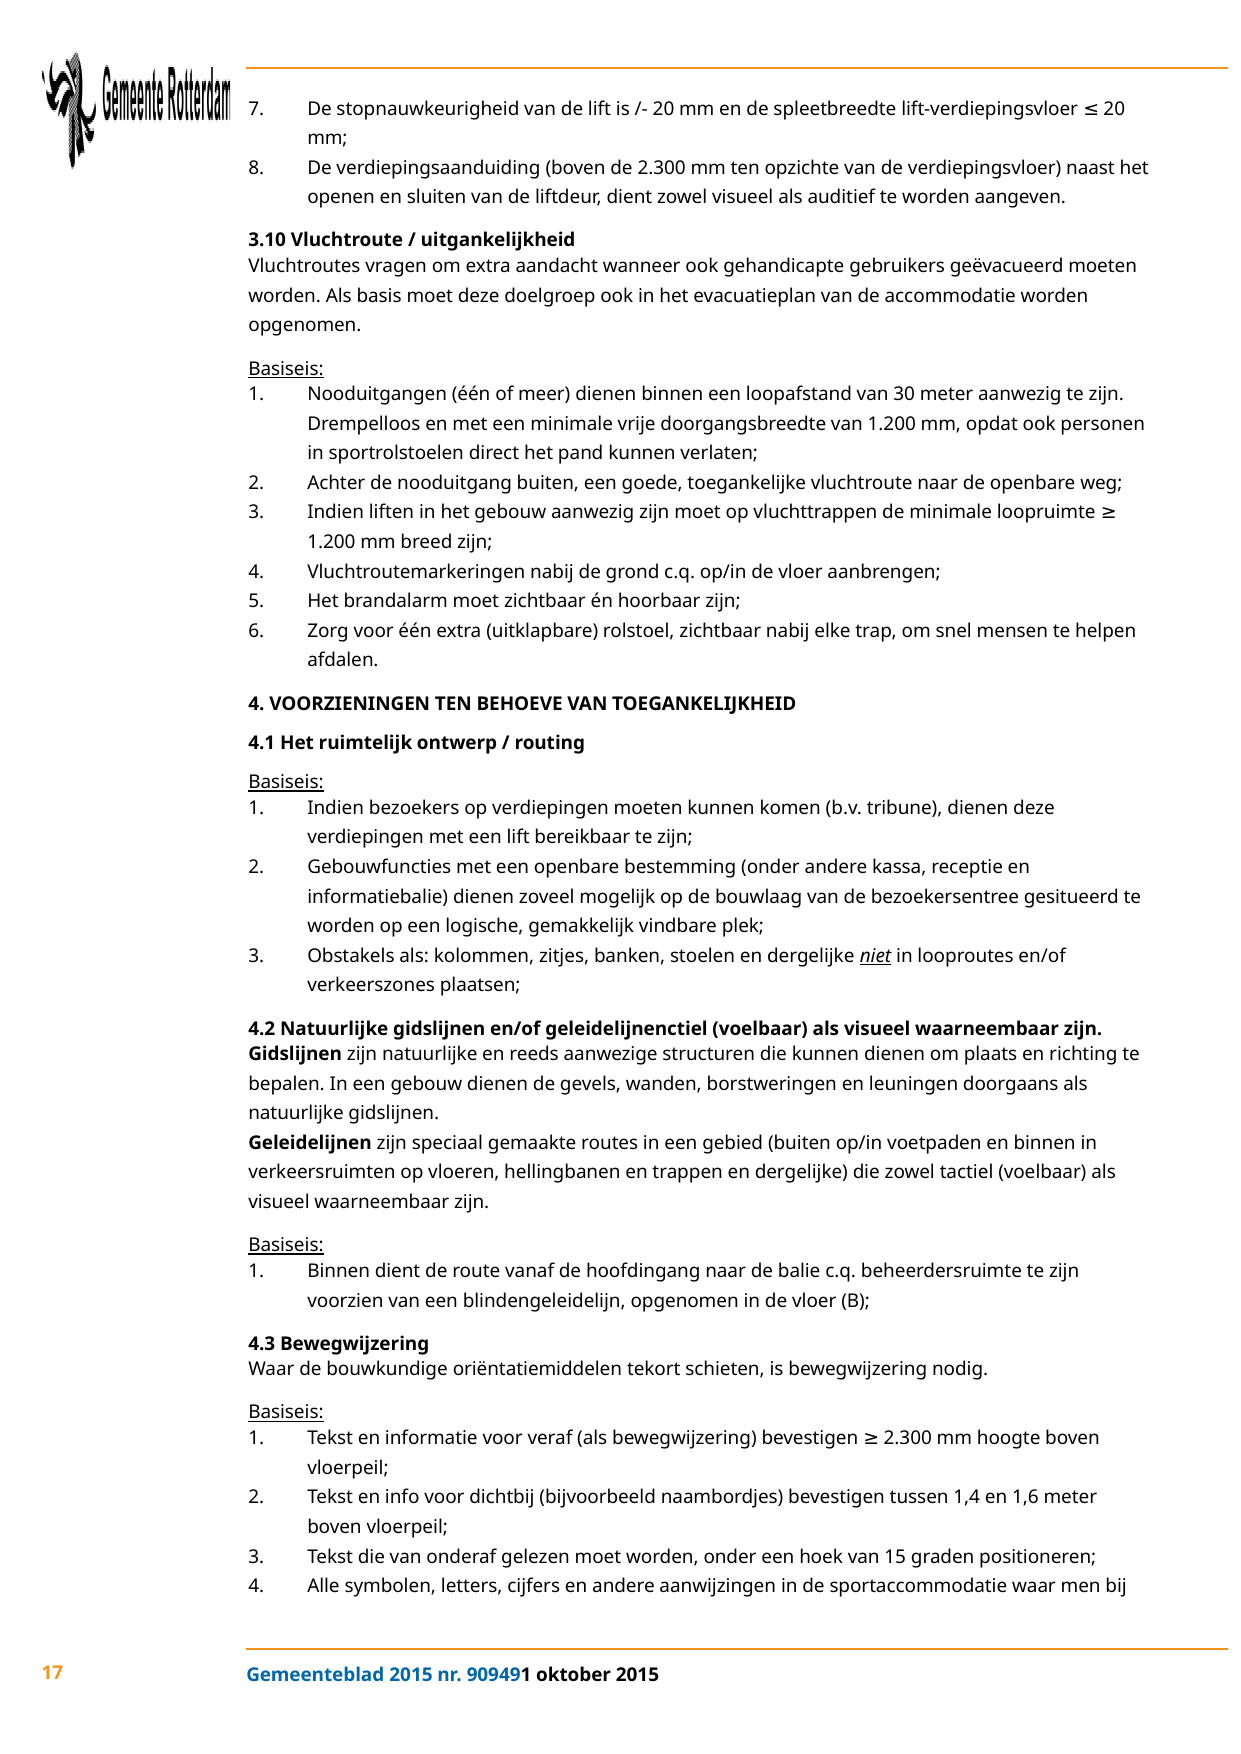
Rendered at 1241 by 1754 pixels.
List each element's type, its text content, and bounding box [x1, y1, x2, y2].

list De stopnauwkeurigheid van de lift is /- 20 mm en de spleetbreedte lift-verdiepingsvloer ≤ 20 mm; [248, 95, 1152, 150]
list Gebouwfuncties met een openbare bestemming (onder andere kassa, receptie en informatiebalie) dienen zoveel mogelijk op de bouwlaag van de bezoekersentree gesitueerd te worden op een logische, gemakkelijk vindbare plek; [248, 853, 1152, 938]
list Vluchtroutemarkeringen nabij de grond c.q. op/in de vloer aanbrengen; [248, 558, 1152, 584]
list Indien bezoekers op verdiepingen moeten kunnen komen (b.v. tribune), dienen deze verdiepingen met een lift bereikbaar te zijn; [248, 794, 1152, 849]
text Basiseis: [248, 1399, 1152, 1424]
text Gidslijnen zijn natuurlijke en reeds aanwezige structuren die kunnen dienen om plaats en richting te bepalen. In een gebouw dienen de gevels, wanden, borstweringen en leuningen doorgaans als natuurlijke gidslijnen. [248, 1040, 1152, 1125]
list Nooduitgangen (één of meer) dienen binnen een loopafstand van 30 meter aanwezig te zijn. Drempelloos en met een minimale vrije doorgangsbreedte van 1.200 mm, opdat ook personen in sportrolstoelen direct het pand kunnen verlaten; [248, 380, 1152, 465]
text Basiseis: [248, 768, 1152, 794]
list Indien liften in het gebouw aanwezig zijn moet op vluchttrappen de minimale loopruimte ≥ 1.200 mm breed zijn; [248, 499, 1152, 554]
list Tekst die van onderaf gelezen moet worden, onder een hoek van 15 graden positioneren; [248, 1543, 1152, 1568]
list Tekst en info voor dichtbij (bijvoorbeeld naambordjes) bevestigen tussen 1,4 en 1,6 meter boven vloerpeil; [248, 1484, 1152, 1539]
text 4. VOORZIENINGEN TEN BEHOEVE VAN TOEGANKELIJKHEID [248, 690, 1152, 716]
text 4.1 Het ruimtelijk ontwerp / routing [248, 729, 1152, 755]
list Binnen dient de route vanaf de hoofdingang naar de balie c.q. beheerdersruimte te zijn voorzien van een blindengeleidelijn, opgenomen in de vloer (B); [248, 1257, 1152, 1312]
text Basiseis: [248, 1231, 1152, 1257]
list Obstakels als: kolommen, zitjes, banken, stoelen en dergelijke niet in looproutes en/of verkeerszones plaatsen; [248, 942, 1152, 997]
text 4.2 Natuurlijke gidslijnen en/of geleidelijnenctiel (voelbaar) als visueel waarneembaar zijn. [248, 1015, 1152, 1040]
list Zorg voor één extra (uitklapbare) rolstoel, zichtbaar nabij elke trap, om snel mensen te helpen afdalen. [248, 617, 1152, 672]
text 3.10 Vluchtroute / uitgankelijkheid [248, 227, 1152, 252]
text 4.3 Bewegwijzering [248, 1330, 1152, 1356]
picture [41, 47, 231, 172]
list De verdiepingsaanduiding (boven de 2.300 mm ten opzichte van de verdiepingsvloer) naast het openen en sluiten van de liftdeur, dient zowel visueel als auditief te worden aangeven. [248, 154, 1152, 209]
list Achter de nooduitgang buiten, een goede, toegankelijke vluchtroute naar de openbare weg; [248, 469, 1152, 495]
list Alle symbolen, letters, cijfers en andere aanwijzingen in de sportaccommodatie waar men bij [248, 1572, 1152, 1598]
list Het brandalarm moet zichtbaar én hoorbaar zijn; [248, 587, 1152, 613]
text Vluchtroutes vragen om extra aandacht wanneer ook gehandicapte gebruikers geëvacueerd moeten worden. Als basis moet deze doelgroep ook in het evacuatieplan van de accommodatie worden opgenomen. [248, 252, 1152, 337]
text Waar de bouwkundige oriëntatiemiddelen tekort schieten, is bewegwijzering nodig. [248, 1356, 1152, 1381]
list Tekst en informatie voor veraf (als bewegwijzering) bevestigen ≥ 2.300 mm hoogte boven vloerpeil; [248, 1424, 1152, 1480]
text Basiseis: [248, 355, 1152, 380]
text Geleidelijnen zijn speciaal gemaakte routes in een gebied (buiten op/in voetpaden en binnen in verkeersruimten op vloeren, hellingbanen en trappen en dergelijke) die zowel tactiel (voelbaar) als visueel waarneembaar zijn. [248, 1129, 1152, 1214]
